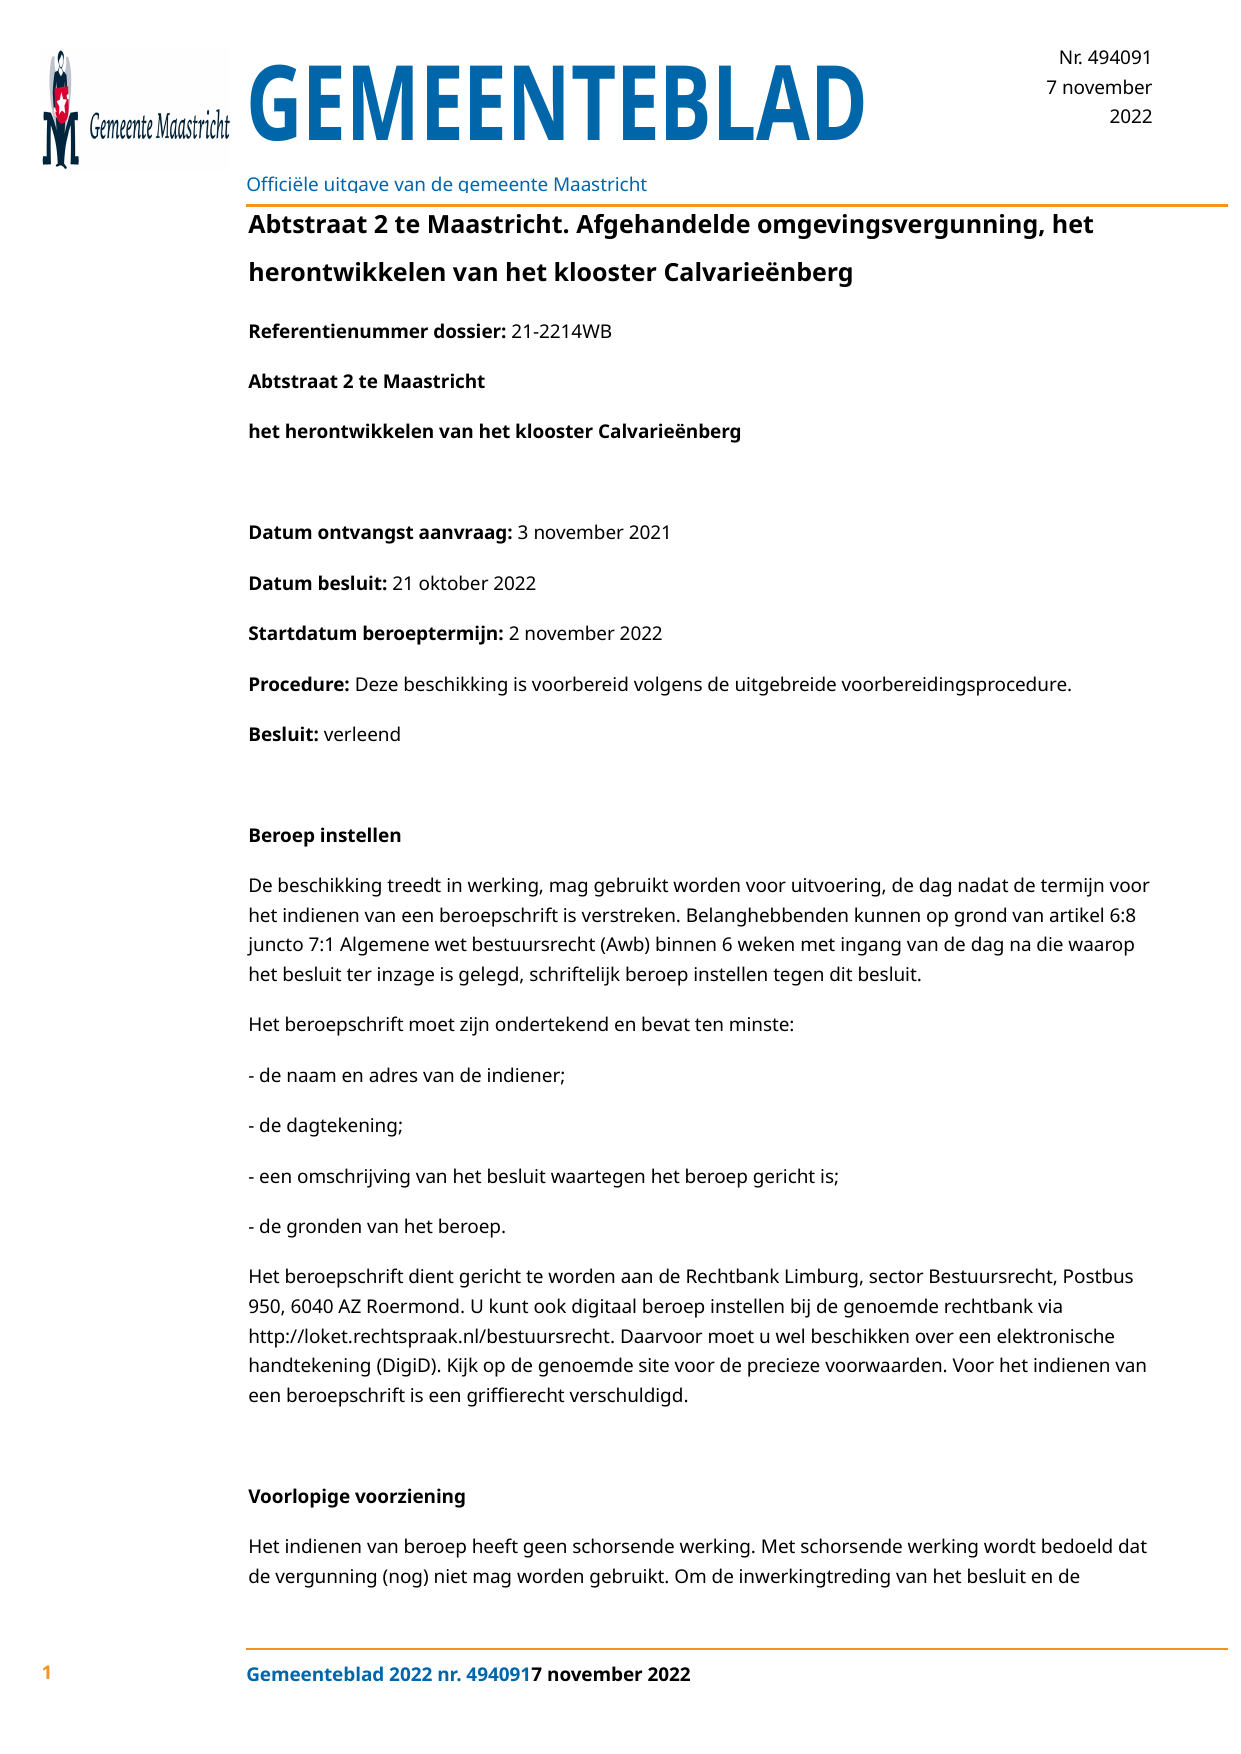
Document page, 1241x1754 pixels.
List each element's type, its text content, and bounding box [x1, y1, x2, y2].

text - de naam en adres van de indiener; [248, 1062, 1152, 1088]
text - de dagtekening; [248, 1112, 1152, 1138]
text Voorlopige voorziening [248, 1483, 1152, 1509]
text Abtstraat 2 te Maastricht [248, 368, 1152, 394]
text - de gronden van het beroep. [248, 1213, 1152, 1239]
text Procedure: Deze beschikking is voorbereid volgens de uitgebreide voorbereidingsprocedure. [248, 671, 1152, 697]
text Startdatum beroeptermijn: 2 november 2022 [248, 620, 1152, 646]
text Het beroepschrift dient gericht te worden aan de Rechtbank Limburg, sector Bestuursrecht, Postbus 950, 6040 AZ Roermond. U kunt ook digitaal beroep instellen bij de genoemde rechtbank via http://loket.rechtspraak.nl/bestuursrecht. Daarvoor moet u wel beschikken over een elektronische handtekening (DigiD). Kijk op de genoemde site voor de precieze voorwaarden. Voor het indienen van een beroepschrift is een griffierecht verschuldigd. [248, 1264, 1152, 1408]
text - een omschrijving van het besluit waartegen het beroep gericht is; [248, 1163, 1152, 1189]
text Het beroepschrift moet zijn ondertekend en bevat ten minste: [248, 1012, 1152, 1037]
text Datum ontvangst aanvraag: 3 november 2021 [248, 519, 1152, 545]
text Beroep instellen [248, 822, 1152, 848]
text Besluit: verleend [248, 721, 1152, 747]
text Abtstraat 2 te Maastricht. Afgehandelde omgevingsvergunning, het herontwikkelen van het klooster Calvarieënberg [248, 207, 1152, 288]
text Het indienen van beroep heeft geen schorsende werking. Met schorsende werking wordt bedoeld dat de vergunning (nog) niet mag worden gebruikt. Om de inwerkingtreding van het besluit en de [248, 1533, 1152, 1589]
text De beschikking treedt in werking, mag gebruikt worden voor uitvoering, de dag nadat de termijn voor het indienen van een beroepschrift is verstreken. Belanghebbenden kunnen op grond van artikel 6:8 juncto 7:1 Algemene wet bestuursrecht (Awb) binnen 6 weken met ingang van de dag na die waarop het besluit ter inzage is gelegd, schriftelijk beroep instellen tegen dit besluit. [248, 872, 1152, 987]
text Referentienummer dossier: 21-2214WB [248, 318, 1152, 344]
text Datum besluit: 21 oktober 2022 [248, 570, 1152, 596]
picture [41, 47, 231, 172]
text het herontwikkelen van het klooster Calvarieënberg [248, 419, 1152, 444]
